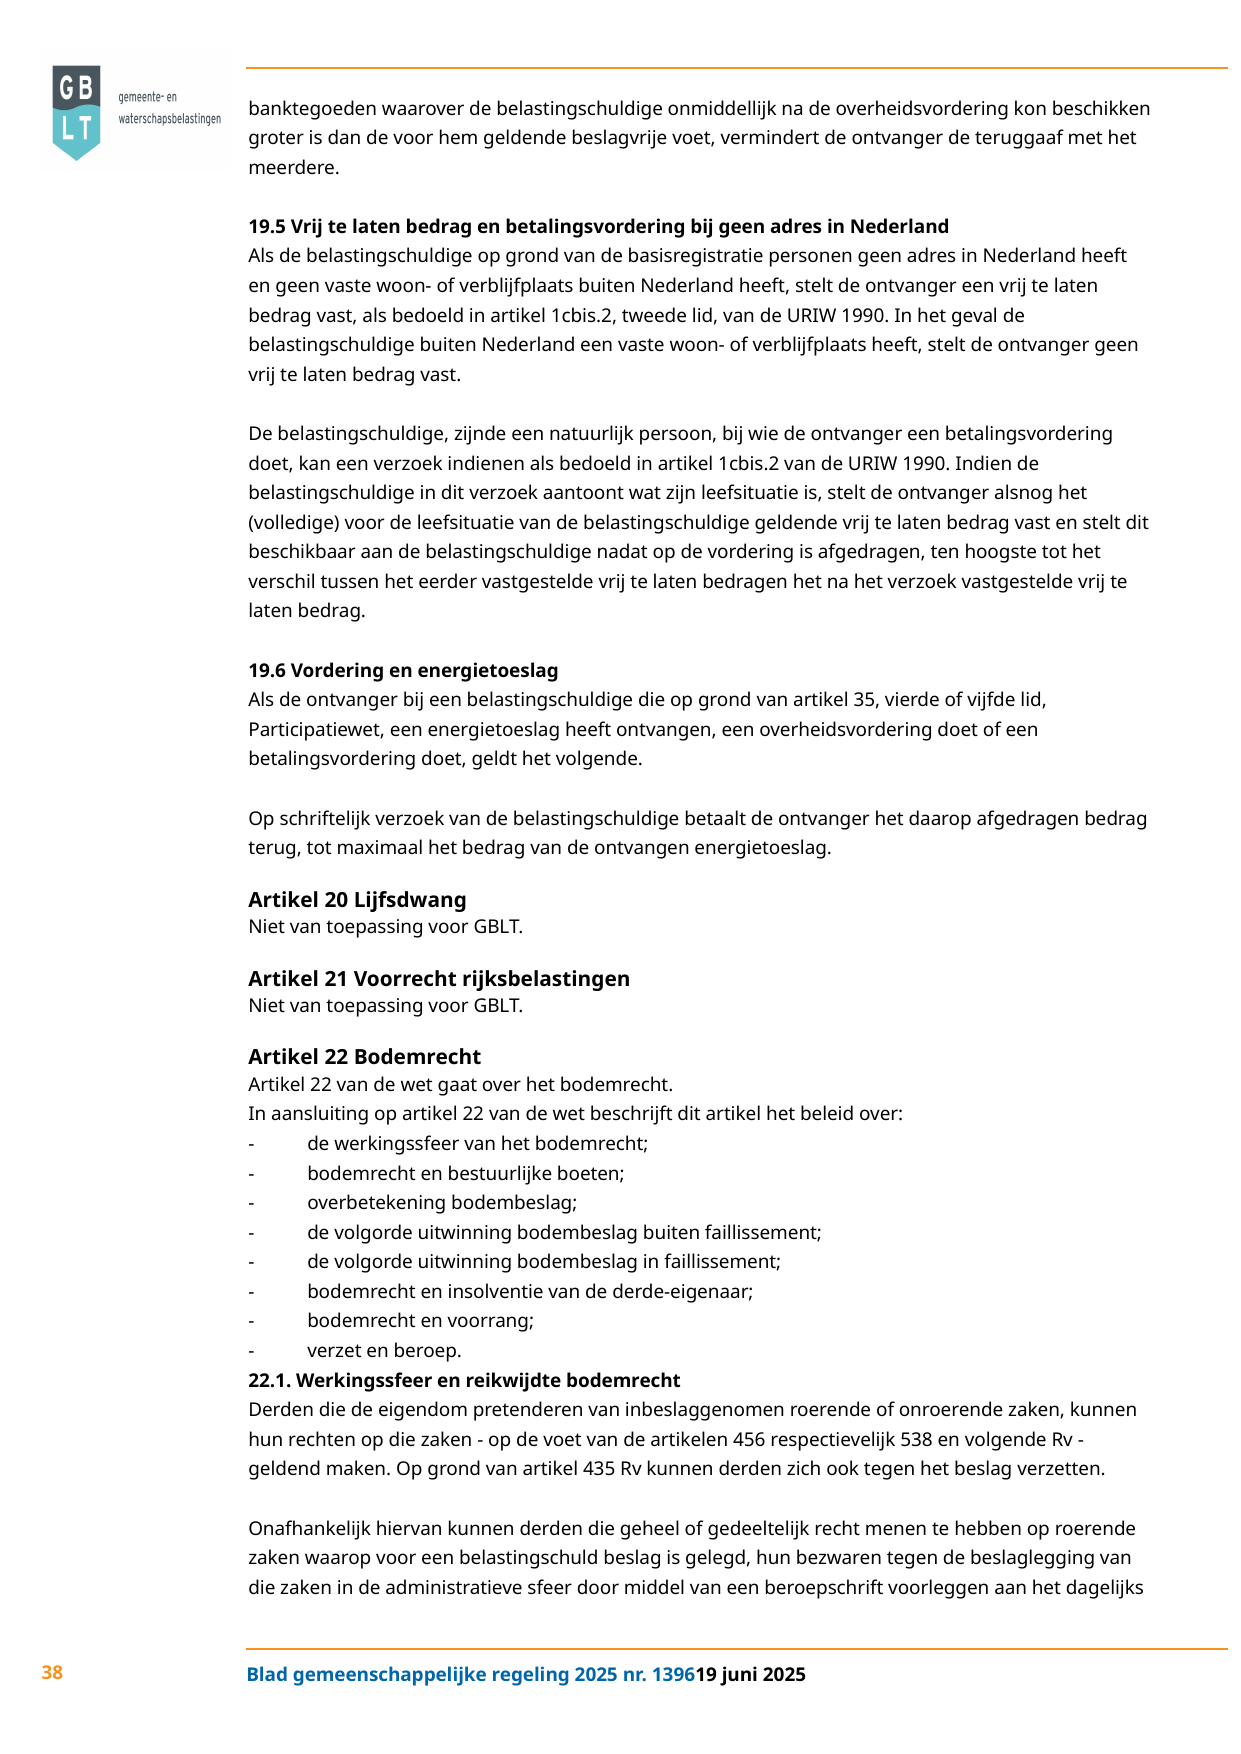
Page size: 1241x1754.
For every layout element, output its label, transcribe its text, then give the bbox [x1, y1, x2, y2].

list de werkingssfeer van het bodemrecht; [248, 1130, 1152, 1156]
text banktegoeden waarover de belastingschuldige onmiddellijk na de overheidsvordering kon beschikken groter is dan de voor hem geldende beslagvrije voet, vermindert de ontvanger de teruggaaf met het meerdere. [248, 95, 1152, 180]
text 19.5 Vrij te laten bedrag en betalingsvordering bij geen adres in Nederland [248, 213, 1152, 239]
text 22.1. Werkingssfeer en reikwijdte bodemrecht [248, 1367, 1152, 1392]
text Onafhankelijk hiervan kunnen derden die geheel of gedeeltelijk recht menen te hebben op roerende zaken waarop voor een belastingschuld beslag is gelegd, hun bezwaren tegen de beslaglegging van die zaken in de administratieve sfeer door middel van een beroepschrift voorleggen aan het dagelijks [248, 1515, 1152, 1599]
text De belastingschuldige, zijnde een natuurlijk persoon, bij wie de ontvanger een betalingsvordering doet, kan een verzoek indienen als bedoeld in artikel 1cbis.2 van de URIW 1990. Indien de belastingschuldige in dit verzoek aantoont wat zijn leefsituatie is, stelt de ontvanger alsnog het (volledige) voor de leefsituatie van de belastingschuldige geldende vrij te laten bedrag vast en stelt dit beschikbaar aan de belastingschuldige nadat op de vordering is afgedragen, ten hoogste tot het verschil tussen het eerder vastgestelde vrij te laten bedragen het na het verzoek vastgestelde vrij te laten bedrag. [248, 420, 1152, 623]
list bodemrecht en voorrang; [248, 1308, 1152, 1333]
text Als de belastingschuldige op grond van de basisregistratie personen geen adres in Nederland heeft en geen vaste woon- of verblijfplaats buiten Nederland heeft, stelt de ontvanger een vrij te laten bedrag vast, als bedoeld in artikel 1cbis.2, tweede lid, van de URIW 1990. In het geval de belastingschuldige buiten Nederland een vaste woon- of verblijfplaats heeft, stelt de ontvanger geen vrij te laten bedrag vast. [248, 243, 1152, 387]
list de volgorde uitwinning bodembeslag buiten faillissement; [248, 1219, 1152, 1244]
text Artikel 22 Bodemrecht [248, 1042, 1152, 1071]
text 19.6 Vordering en energietoeslag [248, 657, 1152, 683]
text Artikel 20 Lijfsdwang [248, 885, 1152, 913]
text Niet van toepassing voor GBLT. [248, 992, 1152, 1018]
list bodemrecht en insolventie van de derde-eigenaar; [248, 1278, 1152, 1304]
picture [41, 47, 231, 172]
text Artikel 22 van de wet gaat over het bodemrecht. [248, 1071, 1152, 1097]
text Als de ontvanger bij een belastingschuldige die op grond van artikel 35, vierde of vijfde lid, Participatiewet, een energietoeslag heeft ontvangen, een overheidsvordering doet of een betalingsvordering doet, geldt het volgende. [248, 686, 1152, 771]
text In aansluiting op artikel 22 van de wet beschrijft dit artikel het beleid over: [248, 1101, 1152, 1126]
list bodemrecht en bestuurlijke boeten; [248, 1160, 1152, 1185]
list verzet en beroep. [248, 1337, 1152, 1363]
text Derden die de eigendom pretenderen van inbeslaggenomen roerende of onroerende zaken, kunnen hun rechten op die zaken - op de voet van de artikelen 456 respectievelijk 538 en volgende Rv - geldend maken. Op grond van artikel 435 Rv kunnen derden zich ook tegen het beslag verzetten. [248, 1396, 1152, 1481]
list overbetekening bodembeslag; [248, 1189, 1152, 1215]
text Op schriftelijk verzoek van de belastingschuldige betaalt de ontvanger het daarop afgedragen bedrag terug, tot maximaal het bedrag van de ontvangen energietoeslag. [248, 805, 1152, 860]
text Artikel 21 Voorrecht rijksbelastingen [248, 964, 1152, 992]
list de volgorde uitwinning bodembeslag in faillissement; [248, 1248, 1152, 1274]
text Niet van toepassing voor GBLT. [248, 913, 1152, 939]
